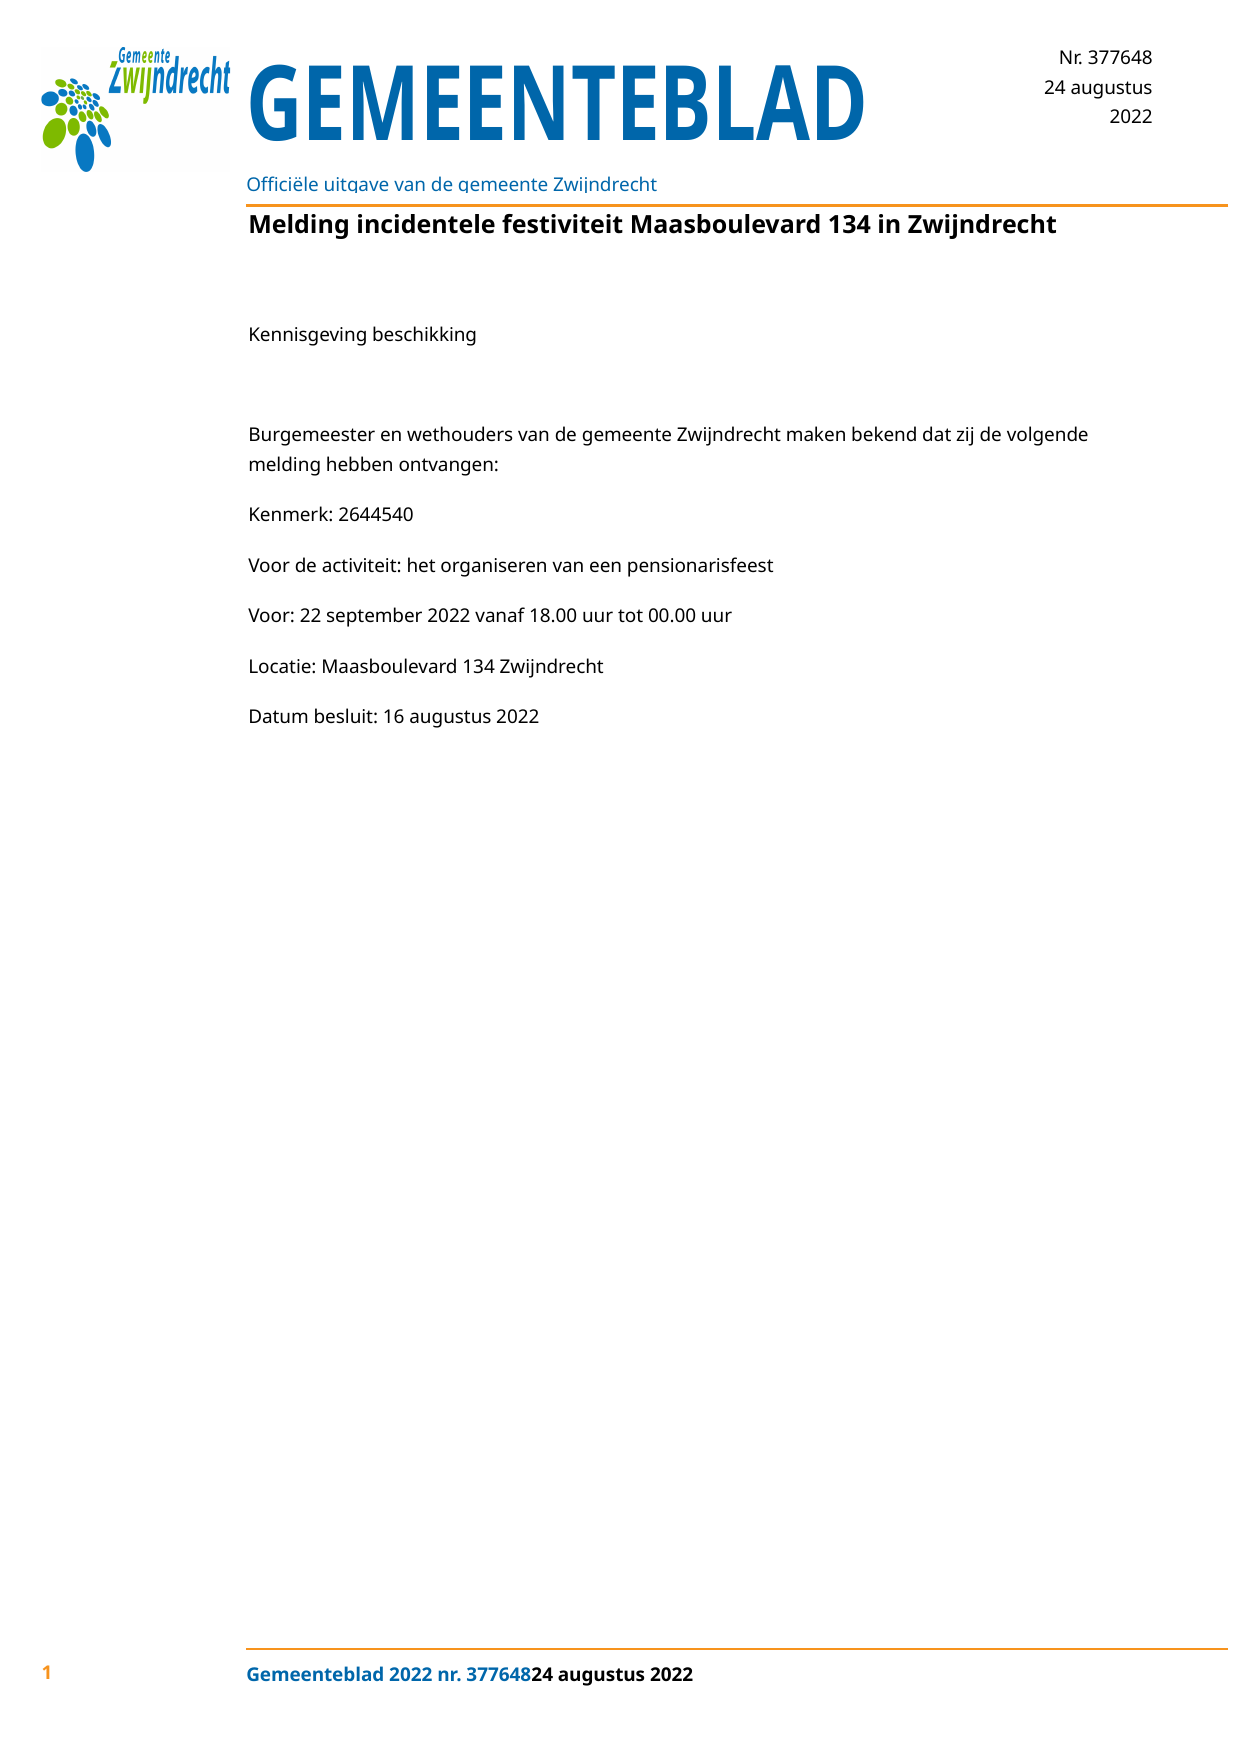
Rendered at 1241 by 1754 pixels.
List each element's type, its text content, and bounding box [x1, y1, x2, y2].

text Kenmerk: 2644540 [248, 502, 1152, 527]
text Melding incidentele festiviteit Maasboulevard 134 in Zwijndrecht [248, 207, 1152, 241]
text Voor: 22 september 2022 vanaf 18.00 uur tot 00.00 uur [248, 602, 1152, 628]
text Voor de activiteit: het organiseren van een pensionarisfeest [248, 552, 1152, 578]
text Locatie: Maasboulevard 134 Zwijndrecht [248, 653, 1152, 678]
text Datum besluit: 16 augustus 2022 [248, 703, 1152, 729]
text Kennisgeving beschikking [248, 321, 1152, 346]
text Burgemeester en wethouders van de gemeente Zwijndrecht maken bekend dat zij de volgende melding hebben ontvangen: [248, 422, 1152, 477]
picture [41, 47, 231, 172]
